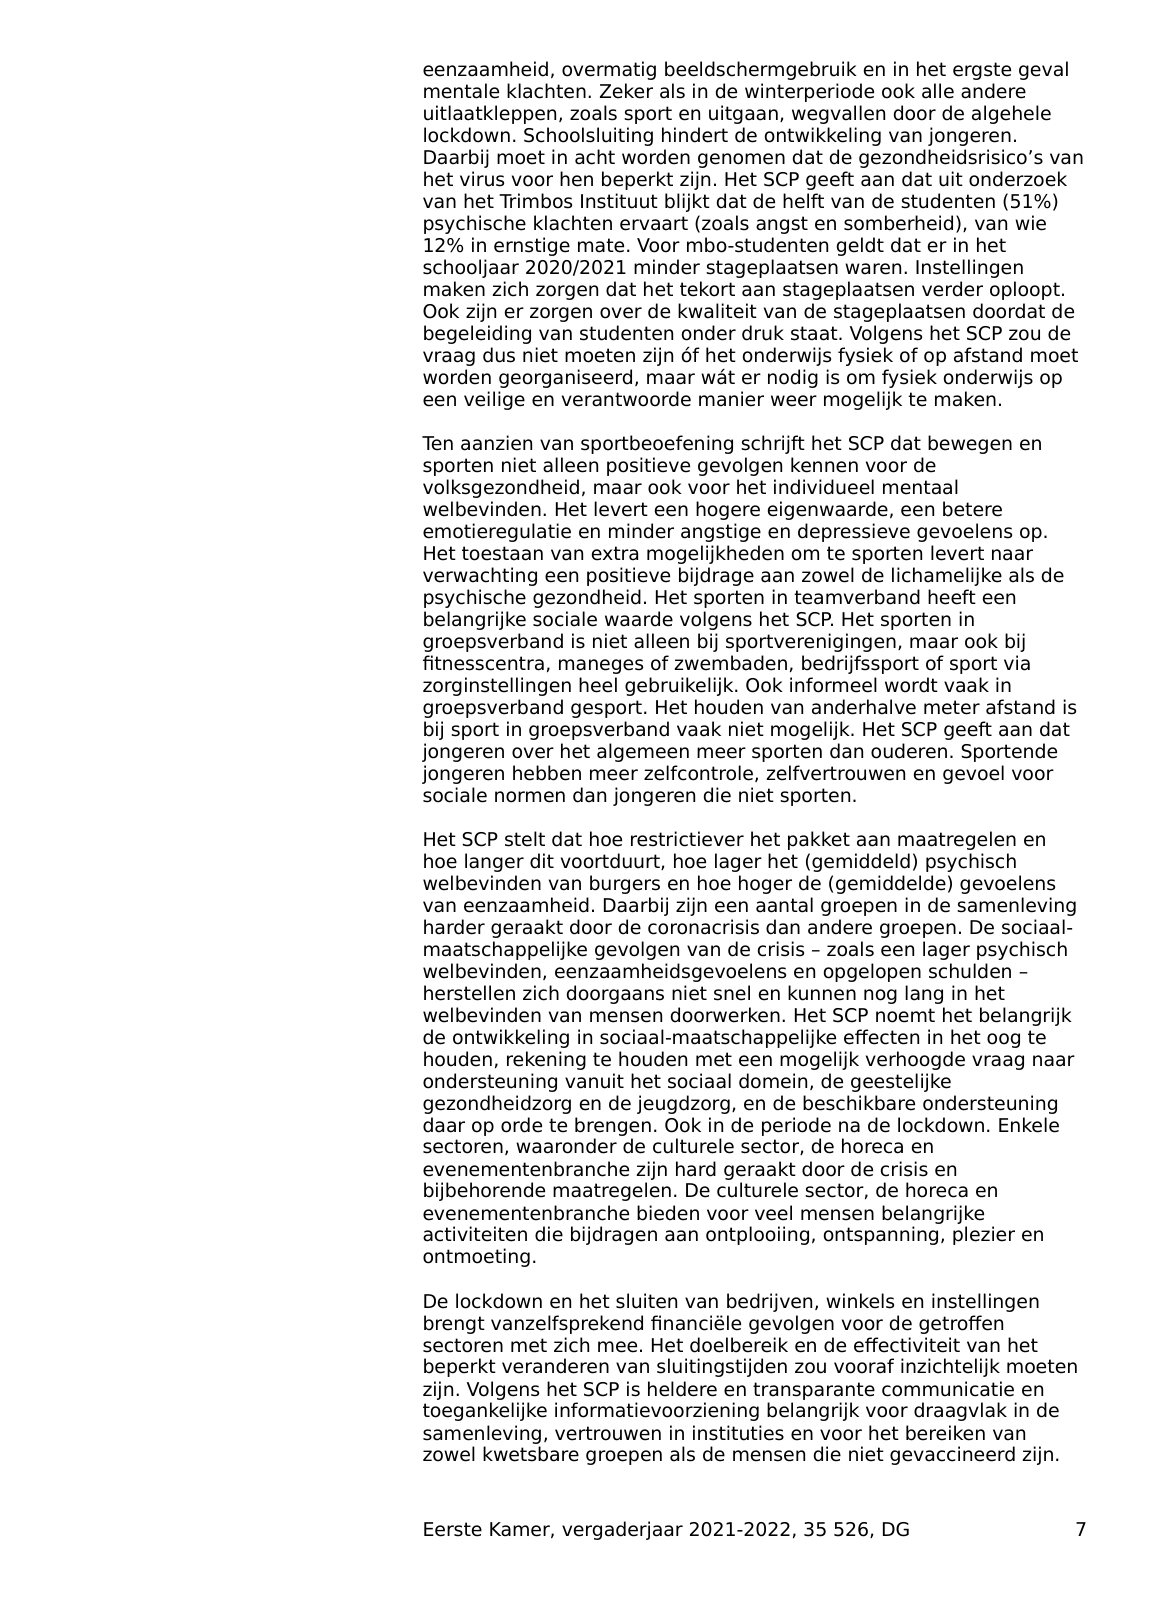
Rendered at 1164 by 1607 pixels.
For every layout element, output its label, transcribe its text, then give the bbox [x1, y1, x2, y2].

text eenzaamheid, overmatig beeldschermgebruik en in het ergste geval mentale klachten. Zeker als in de winterperiode ook alle andere uitlaatkleppen, zoals sport en uitgaan, wegvallen door de algehele lockdown. Schoolsluiting hindert de ontwikkeling van jongeren. Daarbij moet in acht worden genomen dat de gezondheidsrisico’s van het virus voor hen beperkt zijn. Het SCP geeft aan dat uit onderzoek van het Trimbos Instituut blijkt dat de helft van de studenten (51%) psychische klachten ervaart (zoals angst en somberheid), van wie 12% in ernstige mate. Voor mbo-studenten geldt dat er in het schooljaar 2020/2021 minder stageplaatsen waren. Instellingen maken zich zorgen dat het tekort aan stageplaatsen verder oploopt. Ook zijn er zorgen over de kwaliteit van de stageplaatsen doordat de begeleiding van studenten onder druk staat. Volgens het SCP zou de vraag dus niet moeten zijn óf het onderwijs fysiek of op afstand moet worden georganiseerd, maar wát er nodig is om fysiek onderwijs op een veilige en verantwoorde manier weer mogelijk te maken. [422, 59, 1087, 411]
text Ten aanzien van sportbeoefening schrijft het SCP dat bewegen en sporten niet alleen positieve gevolgen kennen voor de volksgezondheid, maar ook voor het individueel mentaal welbevinden. Het levert een hogere eigenwaarde, een betere emotieregulatie en minder angstige en depressieve gevoelens op. Het toestaan van extra mogelijkheden om te sporten levert naar verwachting een positieve bijdrage aan zowel de lichamelijke als de psychische gezondheid. Het sporten in teamverband heeft een belangrijke sociale waarde volgens het SCP. Het sporten in groepsverband is niet alleen bij sportverenigingen, maar ook bij fitnesscentra, maneges of zwembaden, bedrijfssport of sport via zorginstellingen heel gebruikelijk. Ook informeel wordt vaak in groepsverband gesport. Het houden van anderhalve meter afstand is bij sport in groepsverband vaak niet mogelijk. Het SCP geeft aan dat jongeren over het algemeen meer sporten dan ouderen. Sportende jongeren hebben meer zelfcontrole, zelfvertrouwen en gevoel voor sociale normen dan jongeren die niet sporten. [422, 433, 1087, 807]
text De lockdown en het sluiten van bedrijven, winkels en instellingen brengt vanzelfsprekend financiële gevolgen voor de getroffen sectoren met zich mee. Het doelbereik en de effectiviteit van het beperkt veranderen van sluitingstijden zou vooraf inzichtelijk moeten zijn. Volgens het SCP is heldere en transparante communicatie en toegankelijke informatievoorziening belangrijk voor draagvlak in de samenleving, vertrouwen in instituties en voor het bereiken van zowel kwetsbare groepen als de mensen die niet gevaccineerd zijn. [422, 1291, 1087, 1466]
text Het SCP stelt dat hoe restrictiever het pakket aan maatregelen en hoe langer dit voortduurt, hoe lager het (gemiddeld) psychisch welbevinden van burgers en hoe hoger de (gemiddelde) gevoelens van eenzaamheid. Daarbij zijn een aantal groepen in de samenleving harder geraakt door de coronacrisis dan andere groepen. De sociaal-maatschappelijke gevolgen van de crisis – zoals een lager psychisch welbevinden, eenzaamheidsgevoelens en opgelopen schulden – herstellen zich doorgaans niet snel en kunnen nog lang in het welbevinden van mensen doorwerken. Het SCP noemt het belangrijk de ontwikkeling in sociaal-maatschappelijke effecten in het oog te houden, rekening te houden met een mogelijk verhoogde vraag naar ondersteuning vanuit het sociaal domein, de geestelijke gezondheidzorg en de jeugdzorg, en de beschikbare ondersteuning daar op orde te brengen. Ook in de periode na de lockdown. Enkele sectoren, waaronder de culturele sector, de horeca en evenementenbranche zijn hard geraakt door de crisis en bijbehorende maatregelen. De culturele sector, de horeca en evenementenbranche bieden voor veel mensen belangrijke activiteiten die bijdragen aan ontplooiing, ontspanning, plezier en ontmoeting. [422, 829, 1087, 1268]
